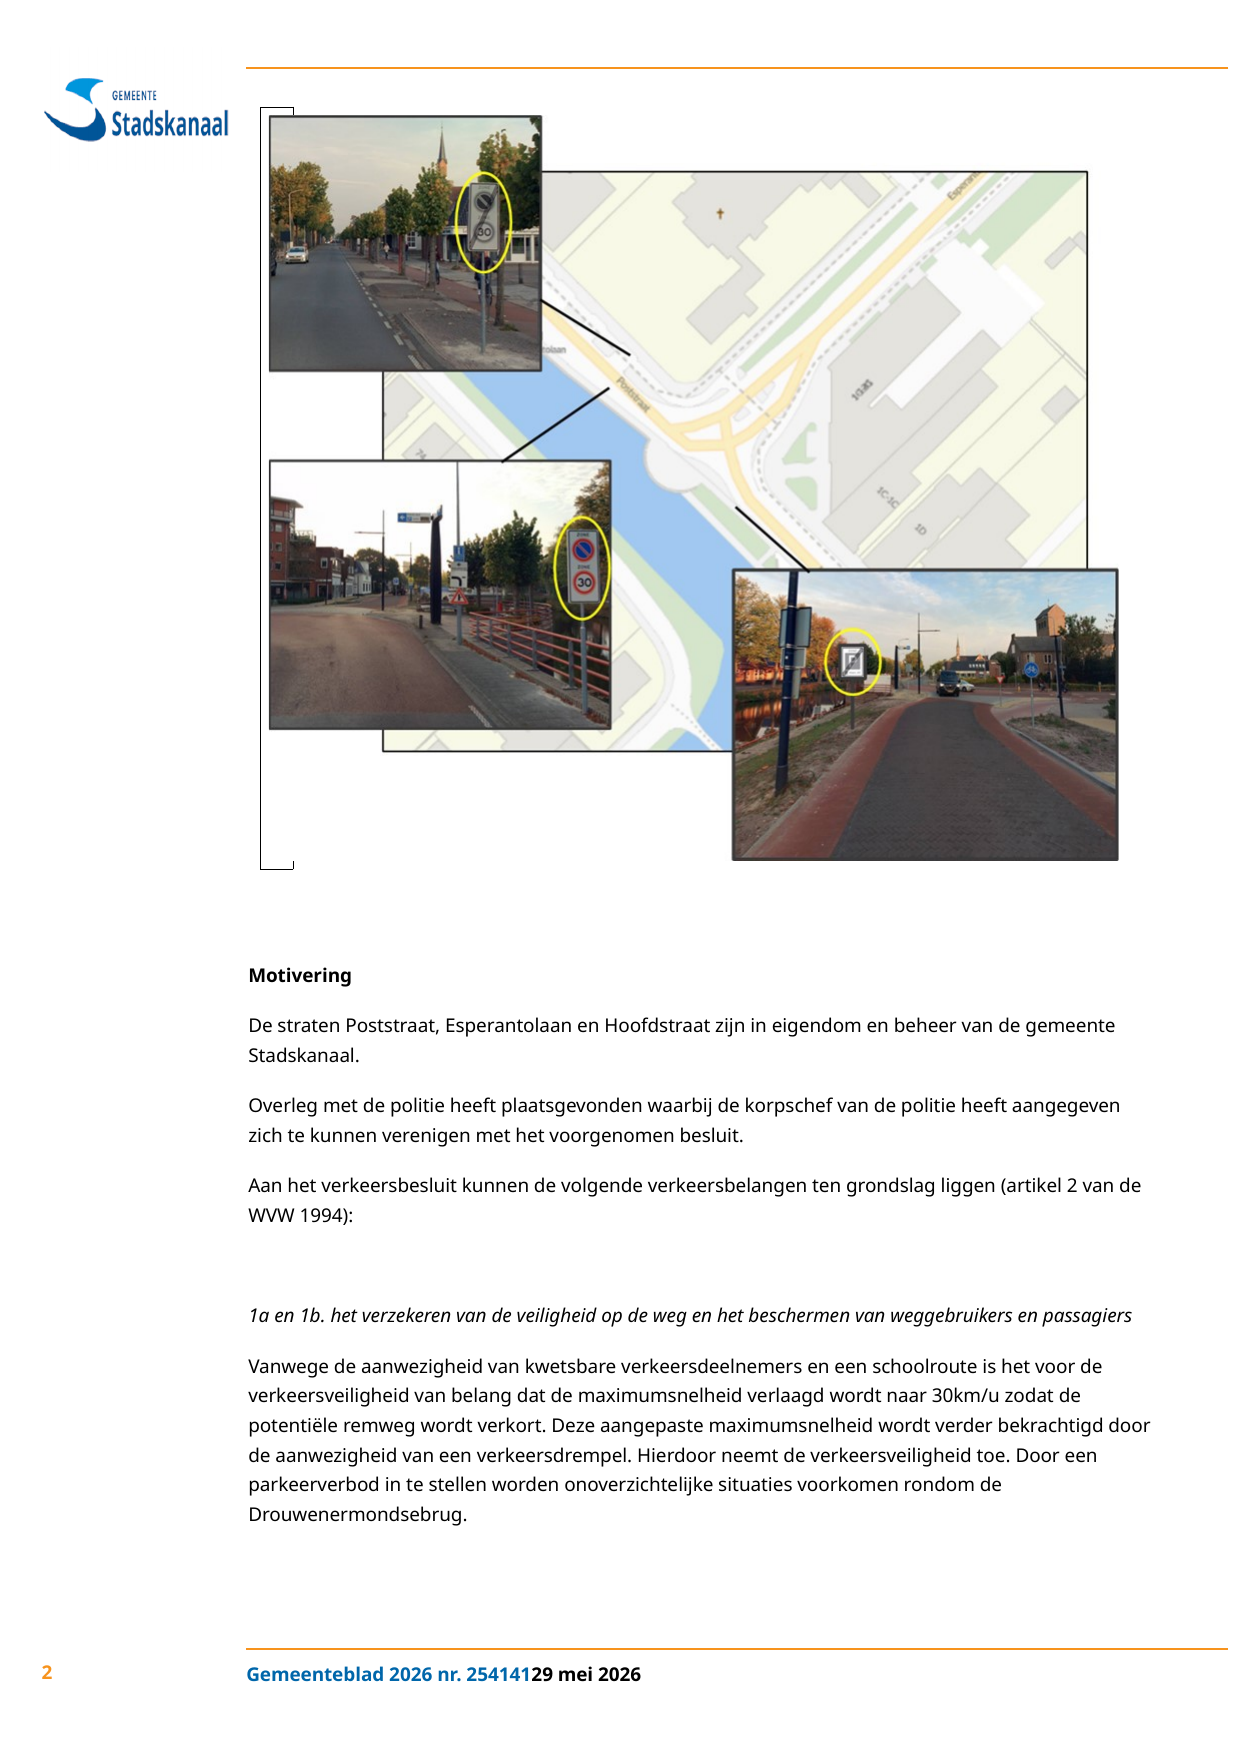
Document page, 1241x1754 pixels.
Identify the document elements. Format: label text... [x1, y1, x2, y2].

picture [268, 115, 1119, 861]
text Aan het verkeersbesluit kunnen de volgende verkeersbelangen ten grondslag liggen (artikel 2 van de WVW 1994): [248, 1172, 1152, 1228]
text De straten Poststraat, Esperantolaan en Hoofdstraat zijn in eigendom en beheer van de gemeente Stadskanaal. [248, 1012, 1152, 1068]
text Motivering [248, 962, 1152, 988]
text Overleg met de politie heeft plaatsgevonden waarbij de korpschef van de politie heeft aangegeven zich te kunnen verenigen met het voorgenomen besluit. [248, 1092, 1152, 1148]
text Vanwege de aanwezigheid van kwetsbare verkeersdeelnemers en een schoolroute is het voor de verkeersveiligheid van belang dat de maximumsnelheid verlaagd wordt naar 30km/u zodat de potentiële remweg wordt verkort. Deze aangepaste maximumsnelheid wordt verder bekrachtigd door de aanwezigheid van een verkeersdrempel. Hierdoor neemt de verkeersveiligheid toe. Door een parkeerverbod in te stellen worden onoverzichtelijke situaties voorkomen rondom de Drouwenermondsebrug. [248, 1353, 1152, 1527]
picture [41, 47, 231, 172]
text 1a en 1b. het verzekeren van de veiligheid op de weg en het beschermen van weggebruikers en passagiers [248, 1303, 1152, 1328]
